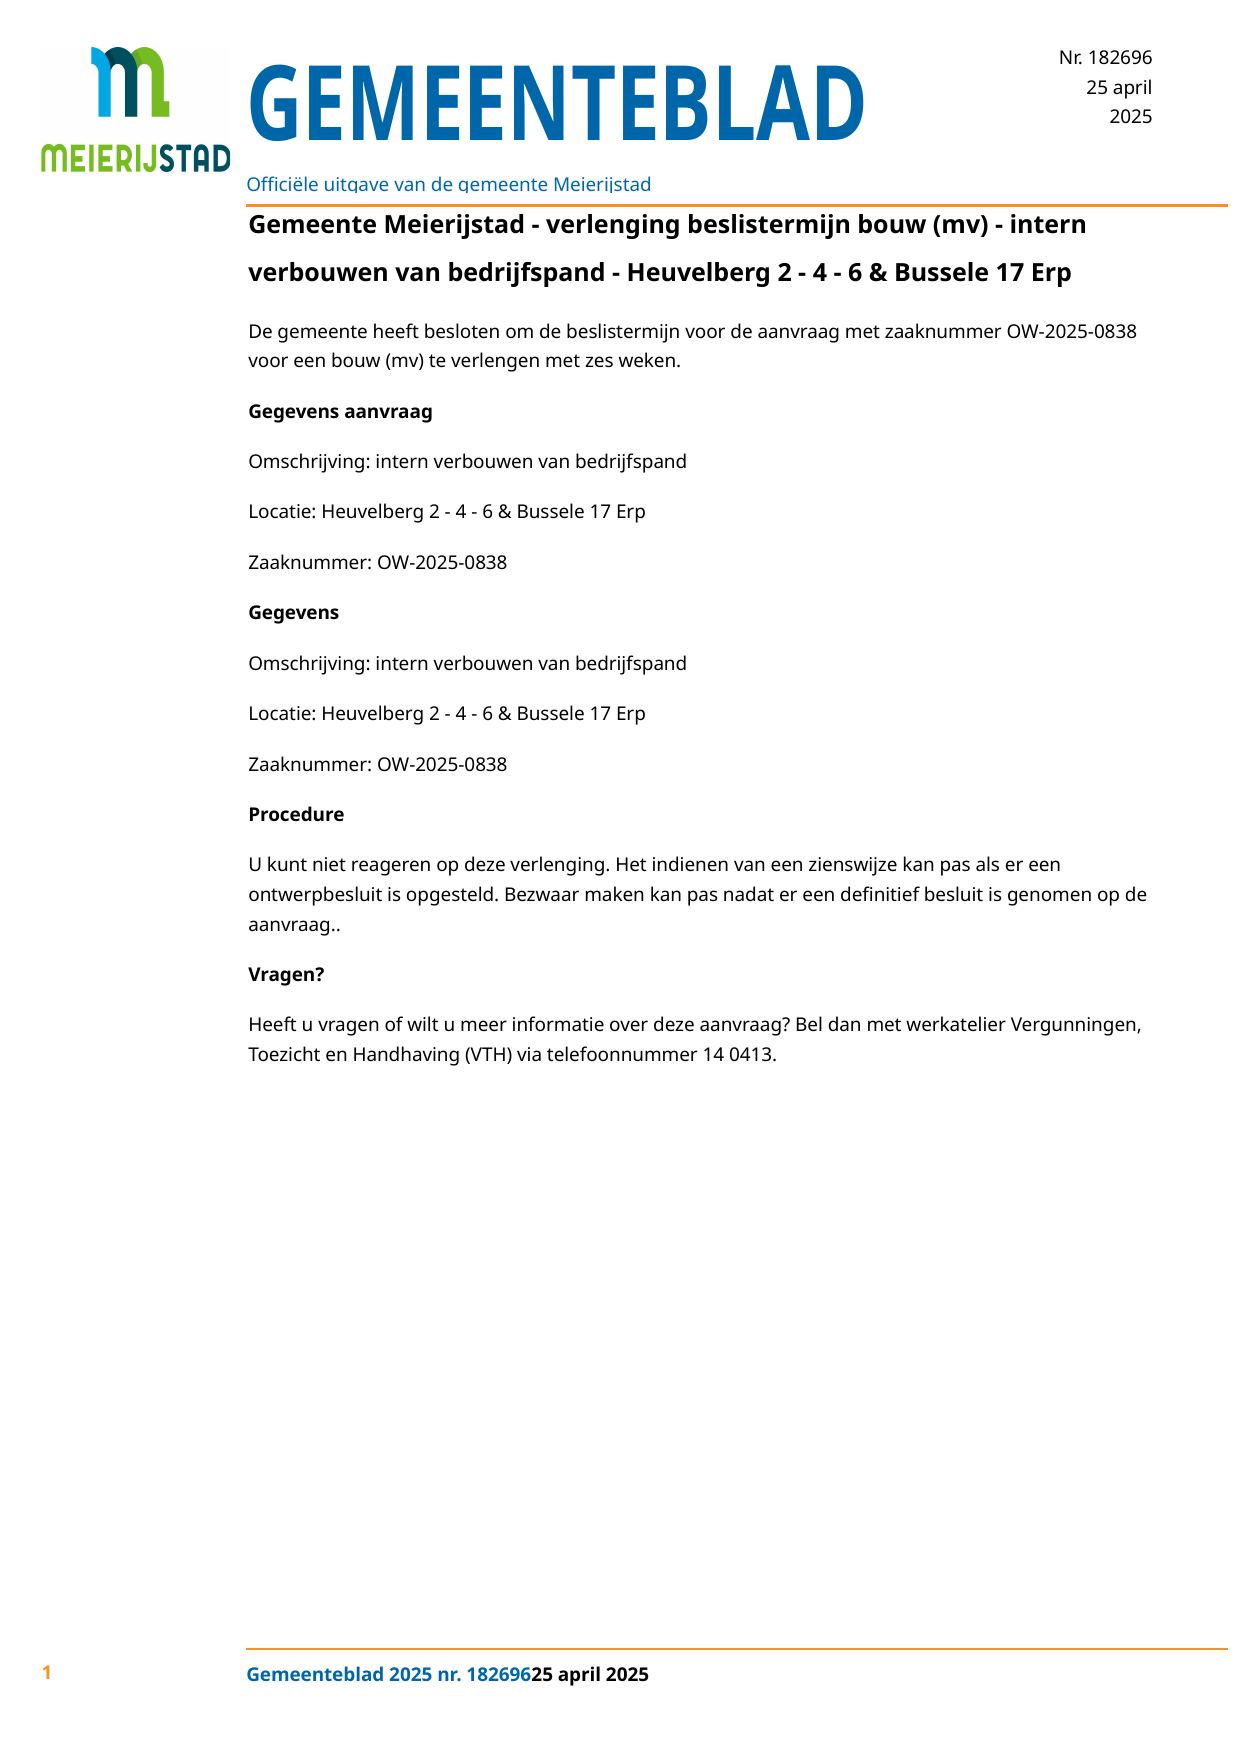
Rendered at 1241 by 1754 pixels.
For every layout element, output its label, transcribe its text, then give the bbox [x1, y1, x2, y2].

text Procedure [248, 801, 1152, 827]
picture [41, 47, 231, 172]
text Omschrijving: intern verbouwen van bedrijfspand [248, 448, 1152, 474]
text Gegevens [248, 599, 1152, 625]
text De gemeente heeft besloten om de beslistermijn voor de aanvraag met zaaknummer OW-2025-0838 voor een bouw (mv) te verlengen met zes weken. [248, 318, 1152, 373]
text Omschrijving: intern verbouwen van bedrijfspand [248, 650, 1152, 676]
text Zaaknummer: OW-2025-0838 [248, 549, 1152, 575]
text Locatie: Heuvelberg 2 - 4 - 6 & Bussele 17 Erp [248, 499, 1152, 524]
text Locatie: Heuvelberg 2 - 4 - 6 & Bussele 17 Erp [248, 700, 1152, 726]
text Gemeente Meierijstad - verlenging beslistermijn bouw (mv) - intern verbouwen van bedrijfspand - Heuvelberg 2 - 4 - 6 & Bussele 17 Erp [248, 207, 1152, 288]
text Heeft u vragen of wilt u meer informatie over deze aanvraag? Bel dan met werkatelier Vergunningen, Toezicht en Handhaving (VTH) via telefoonnummer 14 0413. [248, 1012, 1152, 1067]
text Vragen? [248, 961, 1152, 987]
text Zaaknummer: OW-2025-0838 [248, 751, 1152, 777]
text U kunt niet reageren op deze verlenging. Het indienen van een zienswijze kan pas als er een ontwerpbesluit is opgesteld. Bezwaar maken kan pas nadat er een definitief besluit is genomen op de aanvraag.. [248, 852, 1152, 937]
text Gegevens aanvraag [248, 398, 1152, 424]
